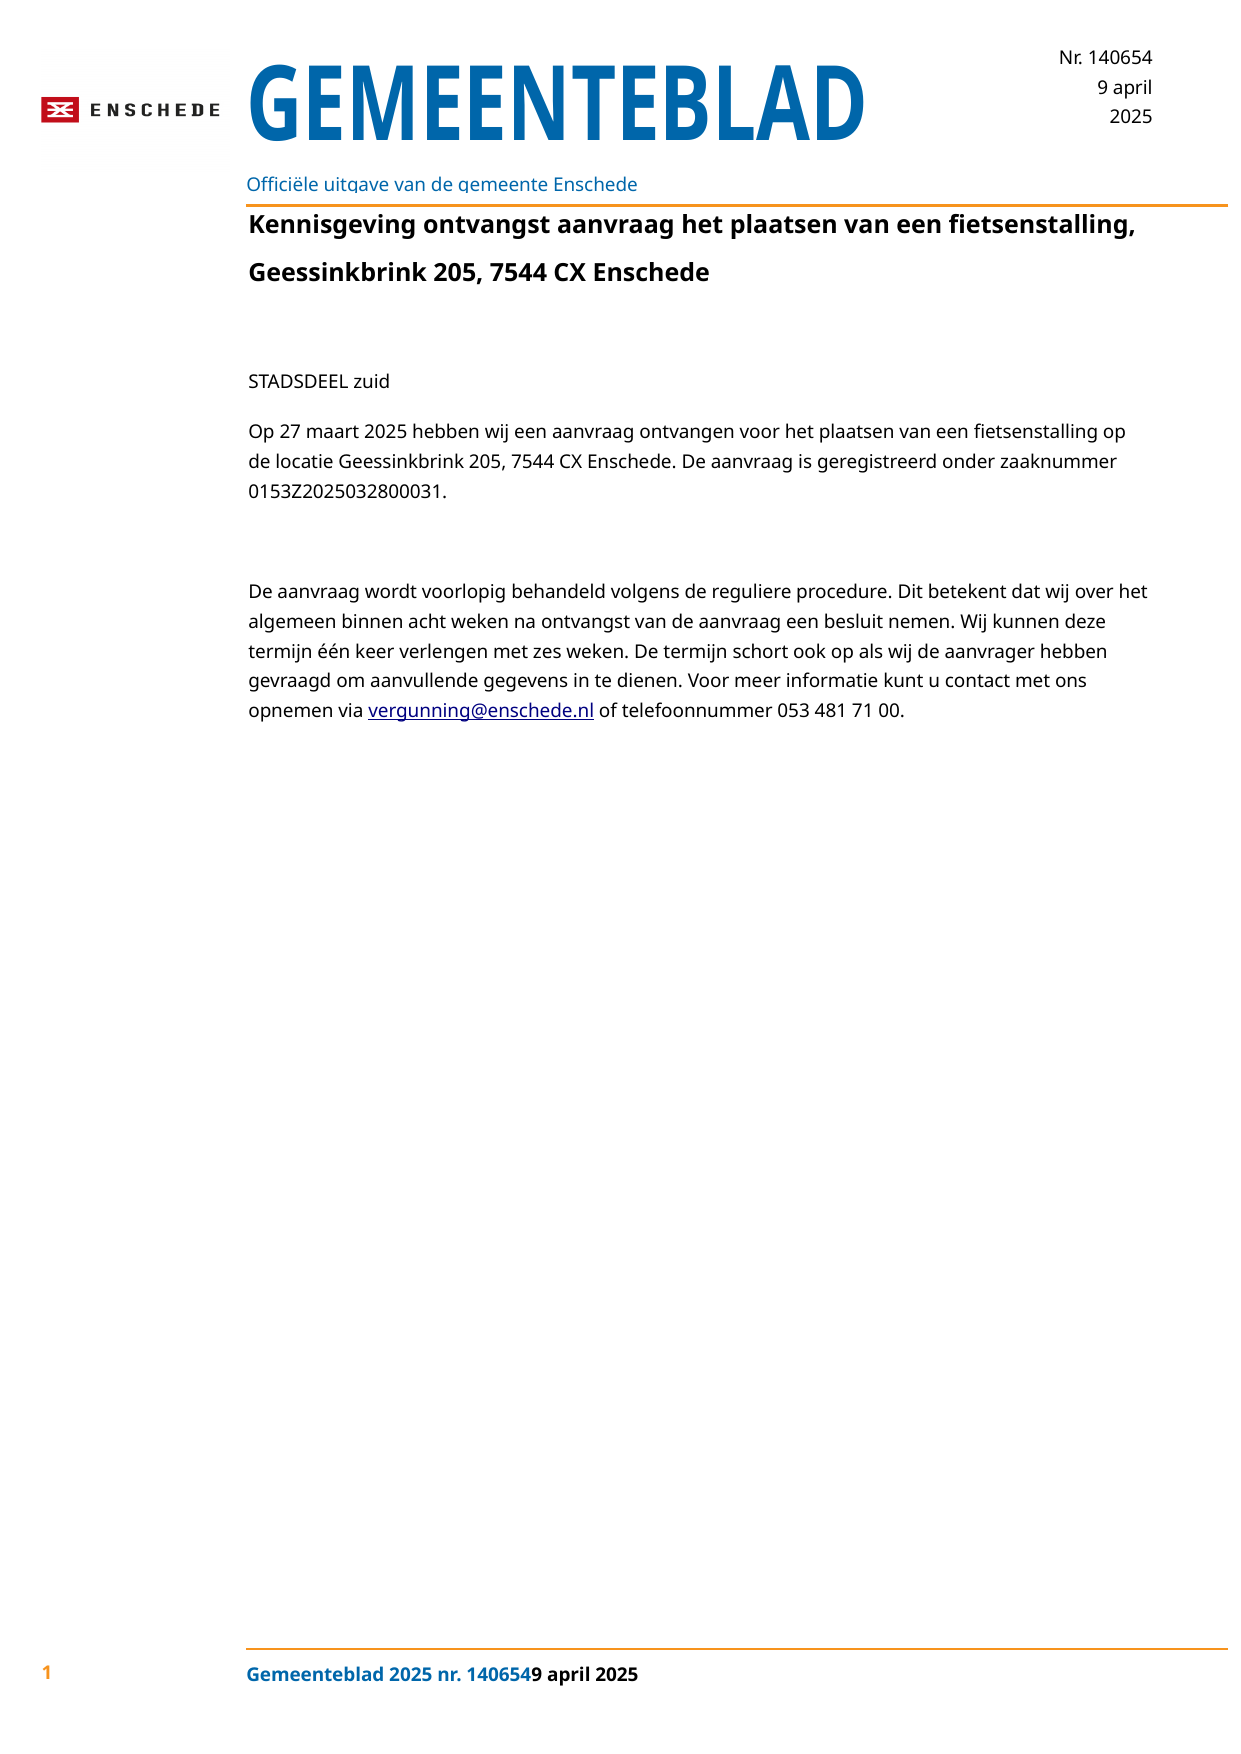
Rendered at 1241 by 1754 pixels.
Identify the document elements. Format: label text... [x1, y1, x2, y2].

picture [41, 47, 231, 172]
text Kennisgeving ontvangst aanvraag het plaatsen van een fietsenstalling, Geessinkbrink 205, 7544 CX Enschede [248, 207, 1152, 288]
text De aanvraag wordt voorlopig behandeld volgens de reguliere procedure. Dit betekent dat wij over het algemeen binnen acht weken na ontvangst van de aanvraag een besluit nemen. Wij kunnen deze termijn één keer verlengen met zes weken. De termijn schort ook op als wij de aanvrager hebben gevraagd om aanvullende gegevens in te dienen. Voor meer informatie kunt u contact met ons opnemen via vergunning@enschede.nl of telefoonnummer 053 481 71 00. [248, 579, 1152, 723]
text STADSDEEL zuid [248, 368, 1152, 394]
text Op 27 maart 2025 hebben wij een aanvraag ontvangen voor het plaatsen van een fietsenstalling op de locatie Geessinkbrink 205, 7544 CX Enschede. De aanvraag is geregistreerd onder zaaknummer 0153Z2025032800031. [248, 419, 1152, 504]
